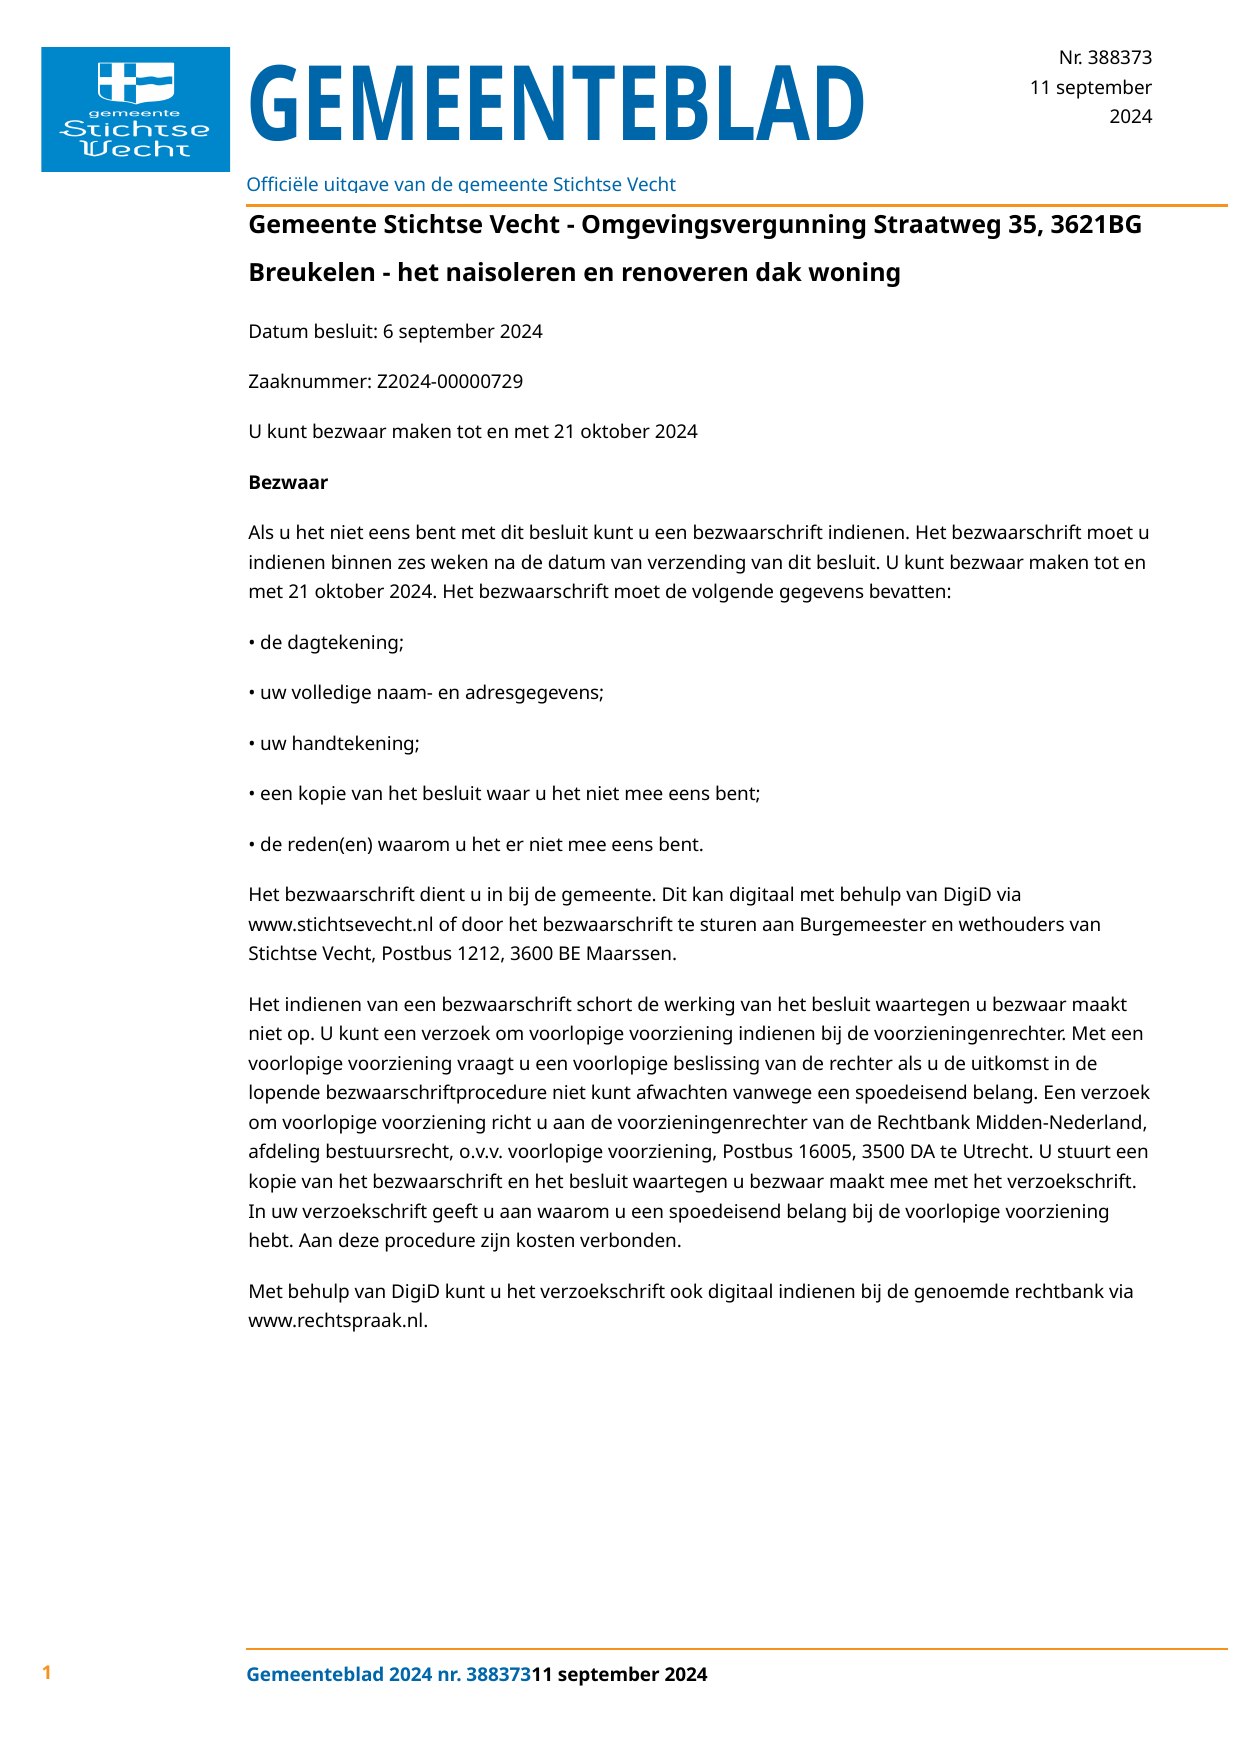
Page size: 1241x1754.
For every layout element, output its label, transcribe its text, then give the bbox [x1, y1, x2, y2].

text Gemeente Stichtse Vecht - Omgevingsvergunning Straatweg 35, 3621BG Breukelen - het naisoleren en renoveren dak woning [248, 207, 1152, 288]
text Als u het niet eens bent met dit besluit kunt u een bezwaarschrift indienen. Het bezwaarschrift moet u indienen binnen zes weken na de datum van verzending van dit besluit. U kunt bezwaar maken tot en met 21 oktober 2024. Het bezwaarschrift moet de volgende gegevens bevatten: [248, 519, 1152, 604]
text • de dagtekening; [248, 629, 1152, 655]
text Bezwaar [248, 469, 1152, 495]
picture [137, 63, 174, 103]
text Zaaknummer: Z2024-00000729 [248, 368, 1152, 394]
text • uw volledige naam- en adresgegevens; [248, 679, 1152, 705]
text U kunt bezwaar maken tot en met 21 oktober 2024 [248, 419, 1152, 444]
text • uw handtekening; [248, 730, 1152, 756]
text Datum besluit: 6 september 2024 [248, 318, 1152, 344]
text Het indienen van een bezwaarschrift schort de werking van het besluit waartegen u bezwaar maakt niet op. U kunt een verzoek om voorlopige voorziening indienen bij de voorzieningenrechter. Met een voorlopige voorziening vraagt u een voorlopige beslissing van de rechter als u de uitkomst in de lopende bezwaarschriftprocedure niet kunt afwachten vanwege een spoedeisend belang. Een verzoek om voorlopige voorziening richt u aan de voorzieningenrechter van de Rechtbank Midden-Nederland, afdeling bestuursrecht, o.v.v. voorlopige voorziening, Postbus 16005, 3500 DA te Utrecht. U stuurt een kopie van het bezwaarschrift en het besluit waartegen u bezwaar maakt mee met het verzoekschrift. In uw verzoekschrift geeft u aan waarom u een spoedeisend belang bij de voorlopige voorziening hebt. Aan deze procedure zijn kosten verbonden. [248, 991, 1152, 1253]
text • de reden(en) waarom u het er niet mee eens bent. [248, 831, 1152, 857]
text Met behulp van DigiD kunt u het verzoekschrift ook digitaal indienen bij de genoemde rechtbank via www.rechtspraak.nl. [248, 1278, 1152, 1333]
text Het bezwaarschrift dient u in bij de gemeente. Dit kan digitaal met behulp van DigiD via www.stichtsevecht.nl of door het bezwaarschrift te sturen aan Burgemeester en wethouders van Stichtse Vecht, Postbus 1212, 3600 BE Maarssen. [248, 881, 1152, 966]
text • een kopie van het besluit waar u het niet mee eens bent; [248, 780, 1152, 806]
picture [99, 63, 135, 101]
